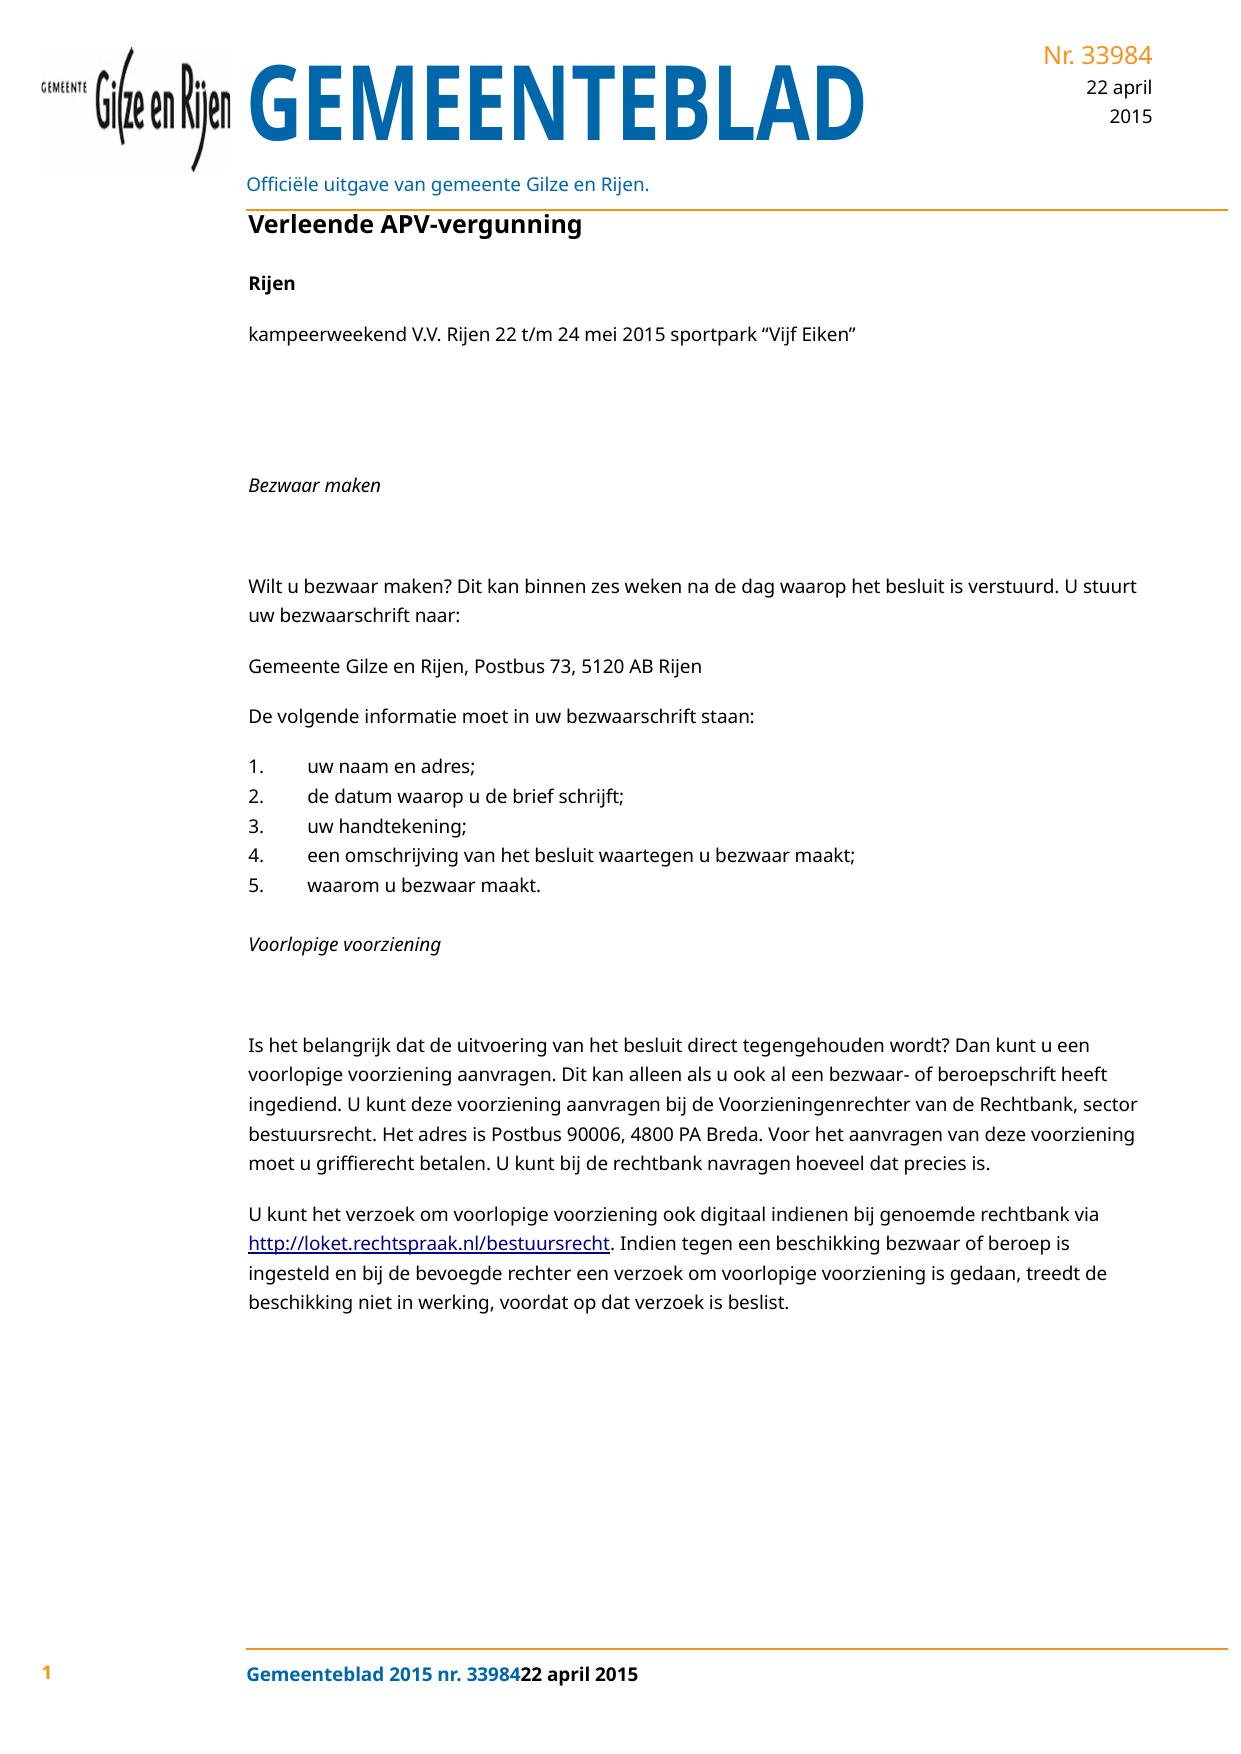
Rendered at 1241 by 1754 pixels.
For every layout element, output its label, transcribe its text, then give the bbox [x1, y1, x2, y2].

text Voorlopige voorziening [248, 931, 1152, 957]
list waarom u bezwaar maakt. [248, 872, 1152, 898]
text kampeerweekend V.V. Rijen 22 t/m 24 mei 2015 sportpark “Vijf Eiken” [248, 321, 1152, 346]
list de datum waarop u de brief schrijft; [248, 783, 1152, 809]
text Bezwaar maken [248, 472, 1152, 498]
list een omschrijving van het besluit waartegen u bezwaar maakt; [248, 842, 1152, 868]
text Gemeente Gilze en Rijen, Postbus 73, 5120 AB Rijen [248, 653, 1152, 678]
list uw naam en adres; [248, 754, 1152, 779]
text De volgende informatie moet in uw bezwaarschrift staan: [248, 703, 1152, 729]
text Verleende APV-vergunning [248, 211, 1152, 241]
picture [41, 47, 231, 172]
text Wilt u bezwaar maken? Dit kan binnen zes weken na de dag waarop het besluit is verstuurd. U stuurt uw bezwaarschrift naar: [248, 573, 1152, 628]
list uw handtekening; [248, 813, 1152, 838]
text Is het belangrijk dat de uitvoering van het besluit direct tegengehouden wordt? Dan kunt u een voorlopige voorziening aanvragen. Dit kan alleen als u ook al een bezwaar- of beroepschrift heeft ingediend. U kunt deze voorziening aanvragen bij de Voorzieningenrechter van de Rechtbank, sector bestuursrecht. Het adres is Postbus 90006, 4800 PA Breda. Voor het aanvragen van deze voorziening moet u griffierecht betalen. U kunt bij de rechtbank navragen hoeveel dat precies is. [248, 1032, 1152, 1176]
text U kunt het verzoek om voorlopige voorziening ook digitaal indienen bij genoemde rechtbank via http://loket.rechtspraak.nl/bestuursrecht. Indien tegen een beschikking bezwaar of beroep is ingesteld en bij de bevoegde rechter een verzoek om voorlopige voorziening is gedaan, treedt de beschikking niet in werking, voordat op dat verzoek is beslist. [248, 1201, 1152, 1315]
text Rijen [248, 270, 1152, 296]
